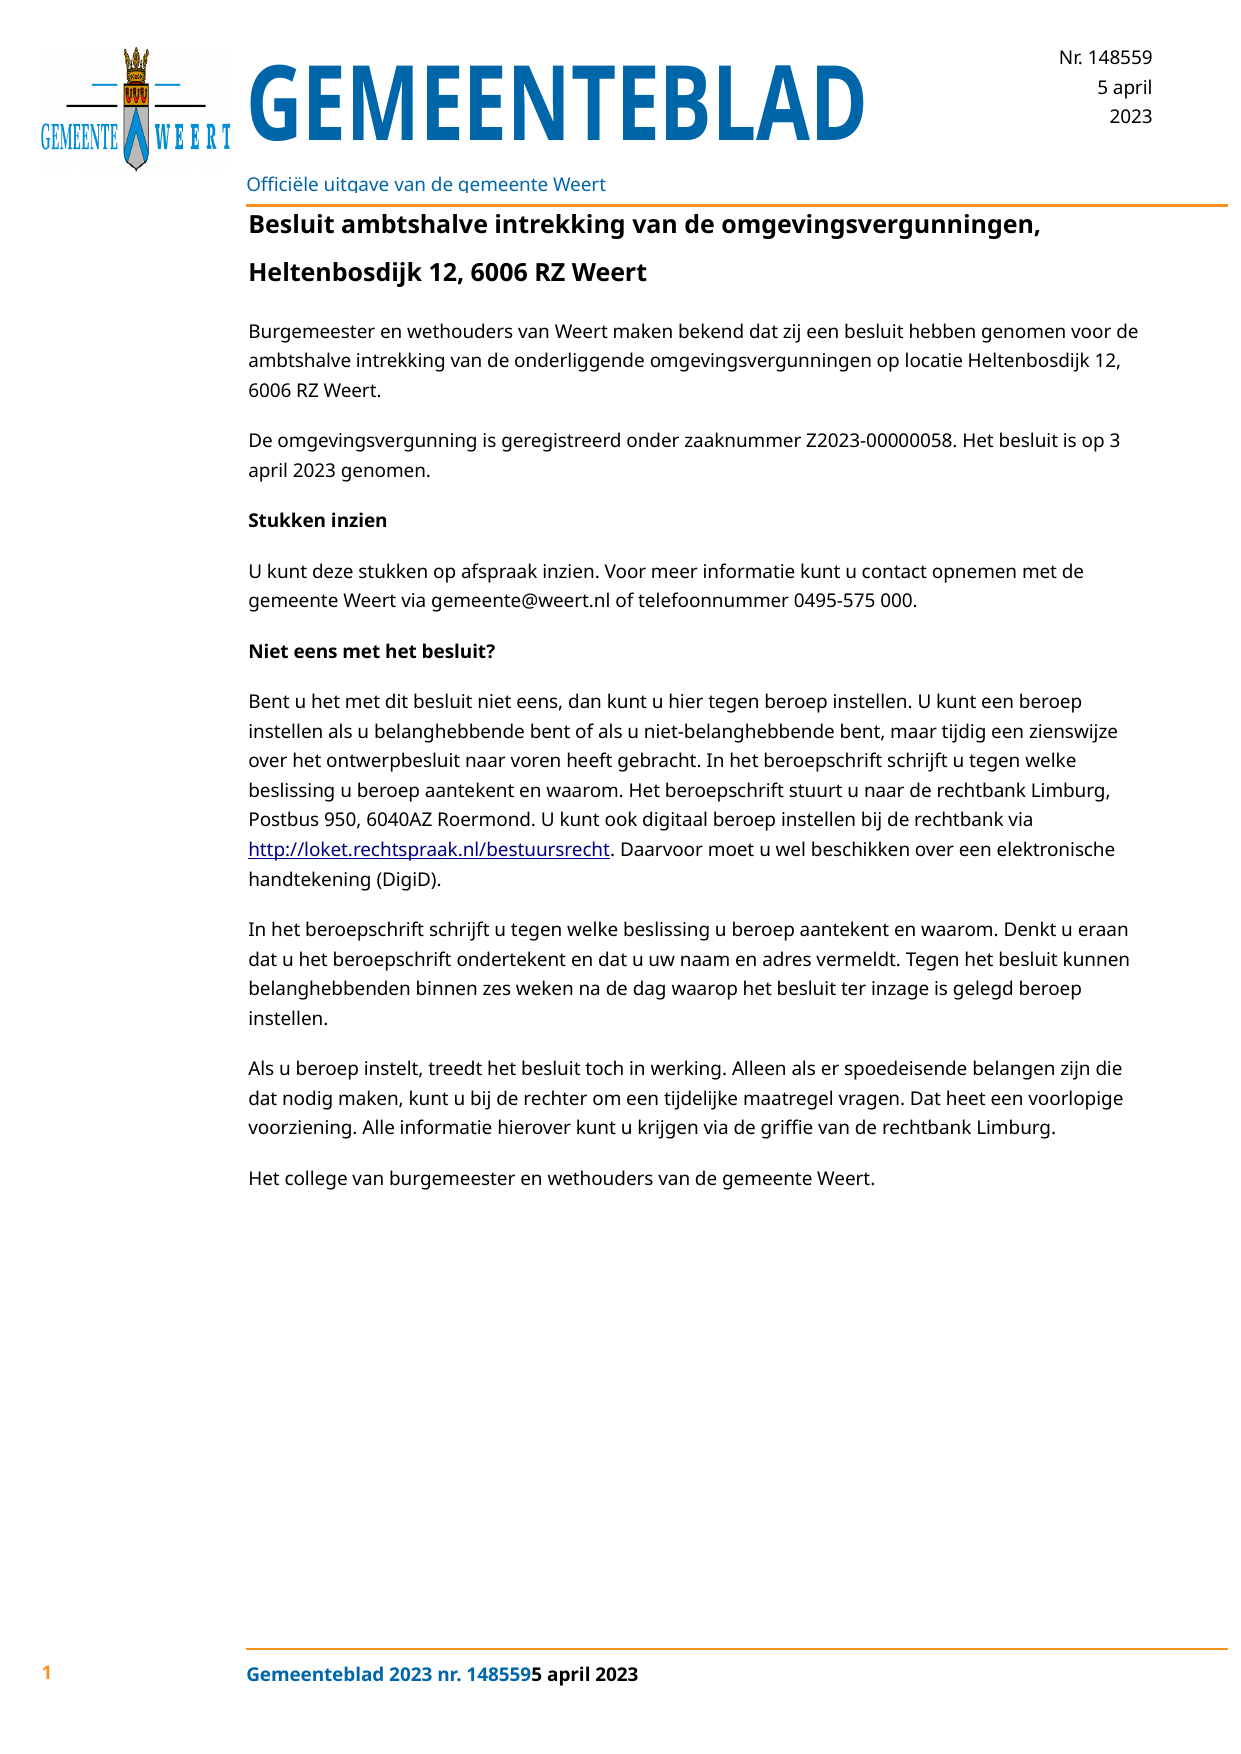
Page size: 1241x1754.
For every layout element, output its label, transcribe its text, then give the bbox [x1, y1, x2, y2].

text Besluit ambtshalve intrekking van de omgevingsvergunningen, Heltenbosdijk 12, 6006 RZ Weert [248, 207, 1152, 288]
picture [41, 47, 231, 172]
text Het college van burgemeester en wethouders van de gemeente Weert. [248, 1165, 1152, 1191]
text Burgemeester en wethouders van Weert maken bekend dat zij een besluit hebben genomen voor de ambtshalve intrekking van de onderliggende omgevingsvergunningen op locatie Heltenbosdijk 12, 6006 RZ Weert. [248, 318, 1152, 403]
text Als u beroep instelt, treedt het besluit toch in werking. Alleen als er spoedeisende belangen zijn die dat nodig maken, kunt u bij de rechter om een tijdelijke maatregel vragen. Dat heet een voorlopige voorziening. Alle informatie hierover kunt u krijgen via de griffie van de rechtbank Limburg. [248, 1055, 1152, 1140]
text U kunt deze stukken op afspraak inzien. Voor meer informatie kunt u contact opnemen met de gemeente Weert via gemeente@weert.nl of telefoonnummer 0495-575 000. [248, 558, 1152, 613]
text In het beroepschrift schrijft u tegen welke beslissing u beroep aantekent en waarom. Denkt u eraan dat u het beroepschrift ondertekent en dat u uw naam en adres vermeldt. Tegen het besluit kunnen belanghebbenden binnen zes weken na de dag waarop het besluit ter inzage is gelegd beroep instellen. [248, 916, 1152, 1031]
text Stukken inzien [248, 507, 1152, 533]
text Niet eens met het besluit? [248, 638, 1152, 664]
text De omgevingsvergunning is geregistreerd onder zaaknummer Z2023-00000058. Het besluit is op 3 april 2023 genomen. [248, 427, 1152, 483]
text Bent u het met dit besluit niet eens, dan kunt u hier tegen beroep instellen. U kunt een beroep instellen als u belanghebbende bent of als u niet-belanghebbende bent, maar tijdig een zienswijze over het ontwerpbesluit naar voren heeft gebracht. In het beroepschrift schrijft u tegen welke beslissing u beroep aantekent en waarom. Het beroepschrift stuurt u naar de rechtbank Limburg, Postbus 950, 6040AZ Roermond. U kunt ook digitaal beroep instellen bij de rechtbank via http://loket.rechtspraak.nl/bestuursrecht. Daarvoor moet u wel beschikken over een elektronische handtekening (DigiD). [248, 688, 1152, 892]
